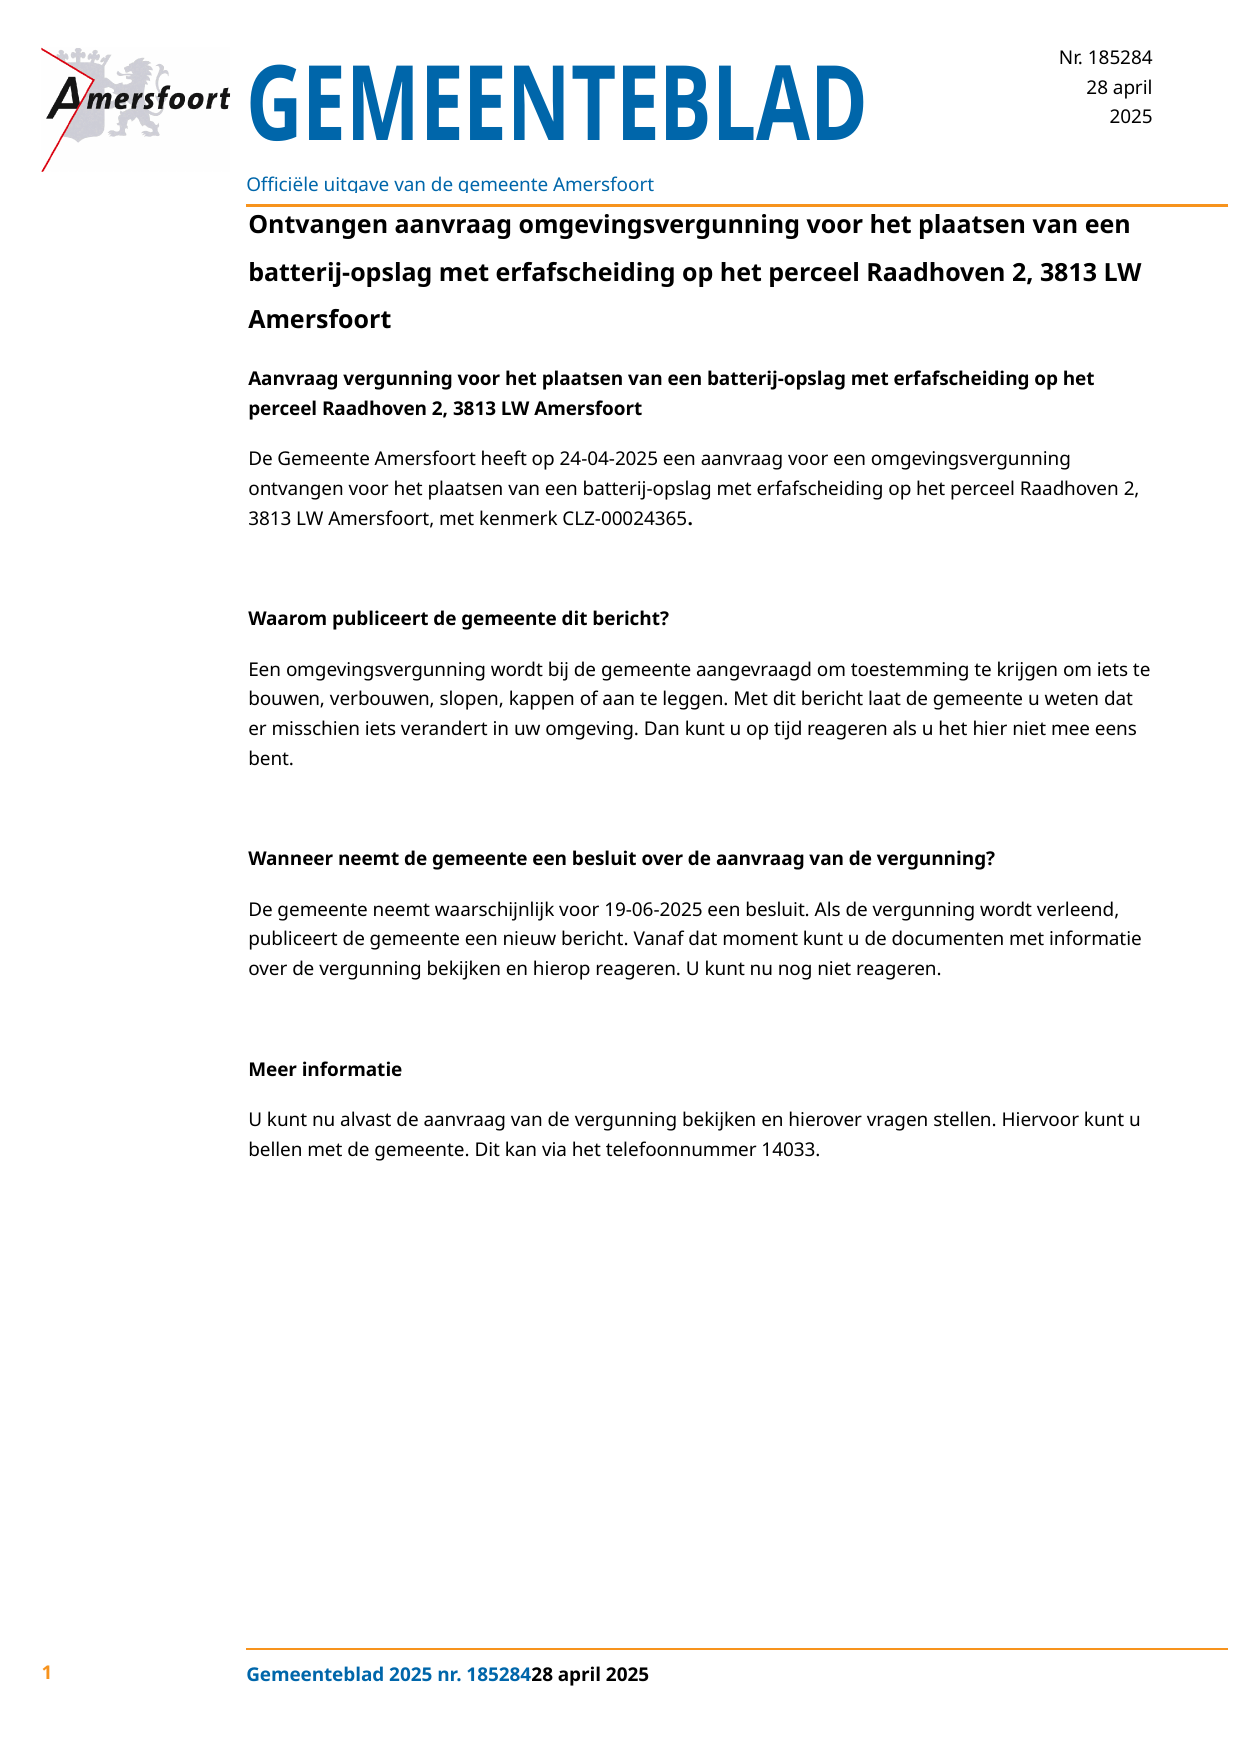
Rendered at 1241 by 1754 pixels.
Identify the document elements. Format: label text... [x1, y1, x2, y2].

text De Gemeente Amersfoort heeft op 24-04-2025 een aanvraag voor een omgevingsvergunning ontvangen voor het plaatsen van een batterij-opslag met erfafscheiding op het perceel Raadhoven 2, 3813 LW Amersfoort, met kenmerk CLZ-00024365. [248, 446, 1152, 530]
text Aanvraag vergunning voor het plaatsen van een batterij-opslag met erfafscheiding op het perceel Raadhoven 2, 3813 LW Amersfoort [248, 366, 1152, 421]
text De gemeente neemt waarschijnlijk voor 19-06-2025 een besluit. Als de vergunning wordt verleend, publiceert de gemeente een nieuw bericht. Vanaf dat moment kunt u de documenten met informatie over de vergunning bekijken en hierop reageren. U kunt nu nog niet reageren. [248, 896, 1152, 981]
text U kunt nu alvast de aanvraag van de vergunning bekijken en hierover vragen stellen. Hiervoor kunt u bellen met de gemeente. Dit kan via het telefoonnummer 14033. [248, 1106, 1152, 1162]
text Wanneer neemt de gemeente een besluit over de aanvraag van de vergunning? [248, 846, 1152, 871]
text Meer informatie [248, 1056, 1152, 1082]
text Ontvangen aanvraag omgevingsvergunning voor het plaatsen van een batterij-opslag met erfafscheiding op het perceel Raadhoven 2, 3813 LW Amersfoort [248, 207, 1152, 336]
picture [41, 47, 231, 172]
text Waarom publiceert de gemeente dit bericht? [248, 606, 1152, 631]
text Een omgevingsvergunning wordt bij de gemeente aangevraagd om toestemming te krijgen om iets te bouwen, verbouwen, slopen, kappen of aan te leggen. Met dit bericht laat de gemeente u weten dat er misschien iets verandert in uw omgeving. Dan kunt u op tijd reageren als u het hier niet mee eens bent. [248, 656, 1152, 770]
